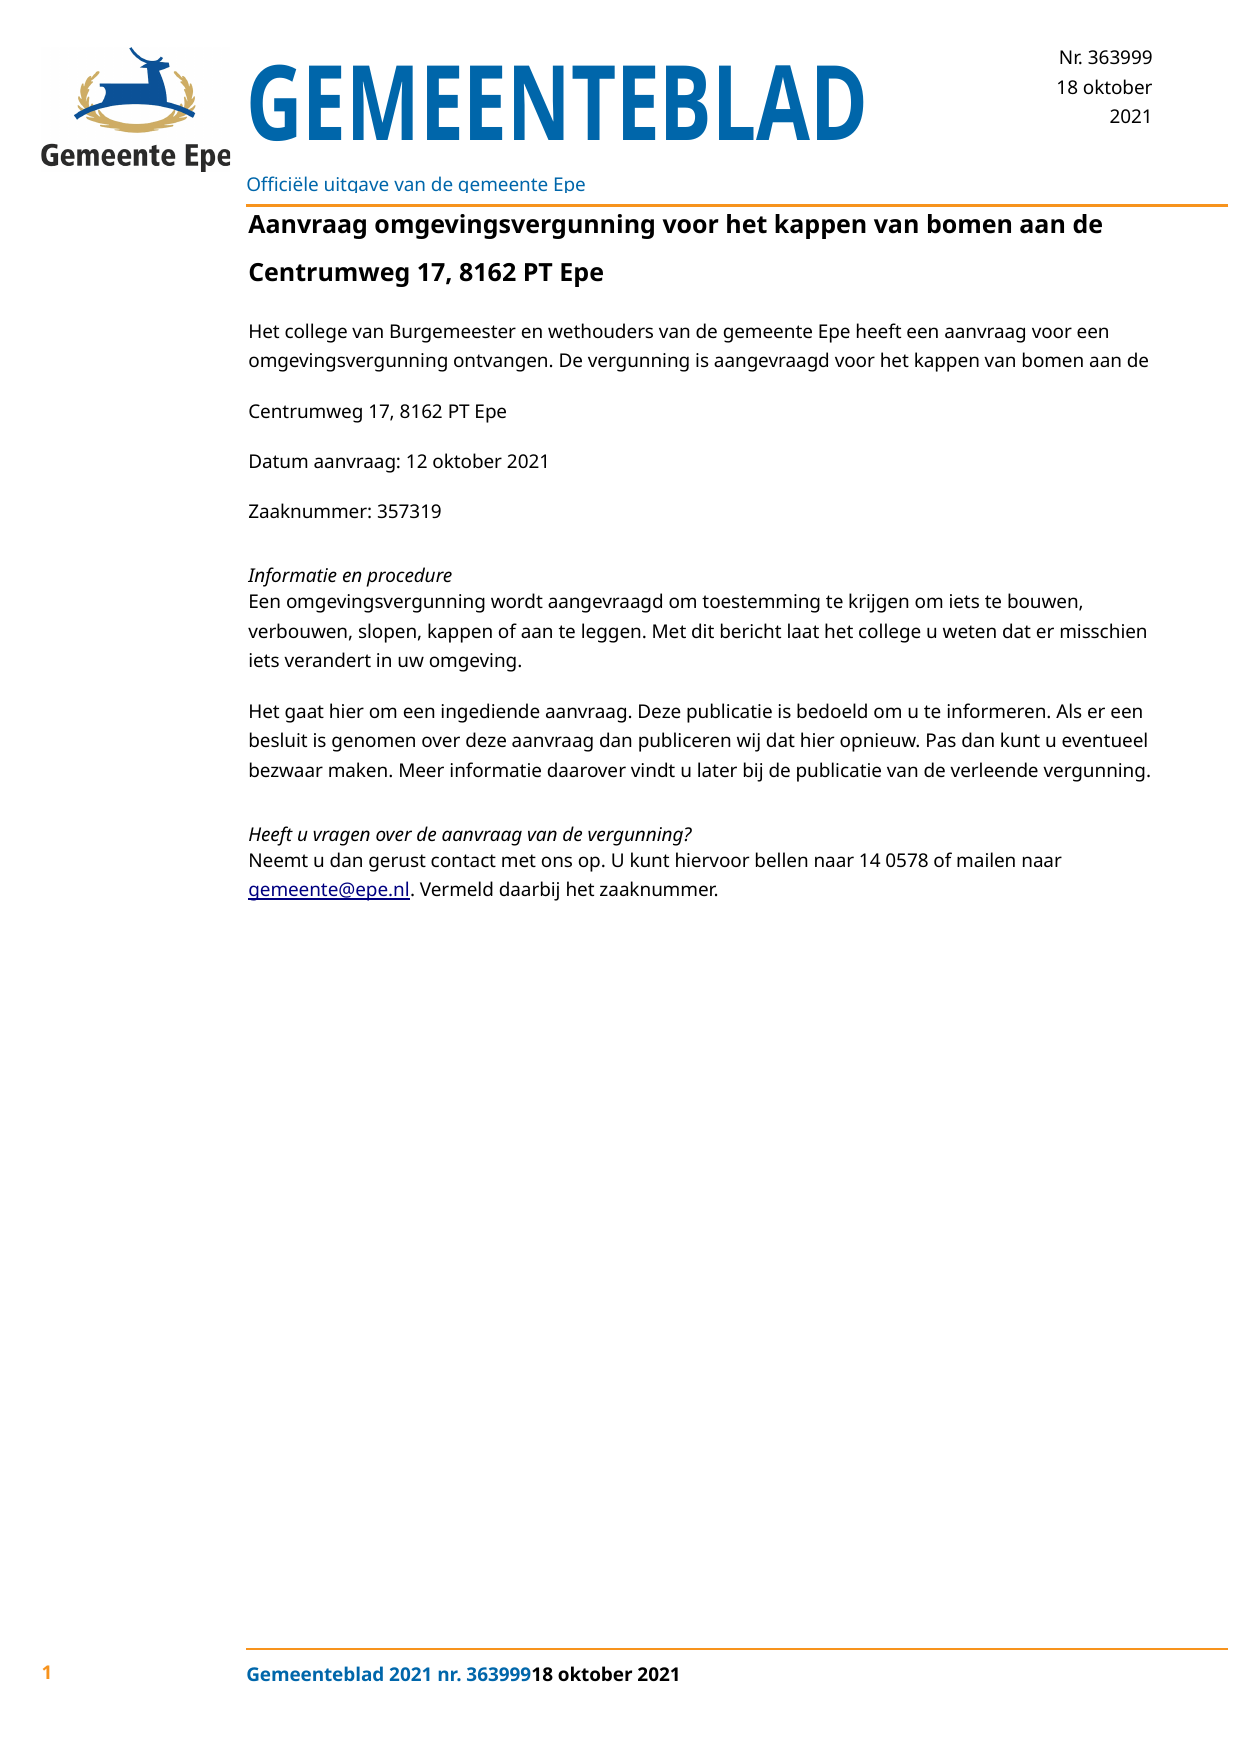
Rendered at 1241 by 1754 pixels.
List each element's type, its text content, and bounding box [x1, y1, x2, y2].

text Heeft u vragen over de aanvraag van de vergunning? [248, 821, 1152, 847]
text Neemt u dan gerust contact met ons op. U kunt hiervoor bellen naar 14 0578 of mailen naar gemeente@epe.nl. Vermeld daarbij het zaaknummer. [248, 847, 1152, 902]
text Datum aanvraag: 12 oktober 2021 [248, 448, 1152, 474]
text Centrumweg 17, 8162 PT Epe [248, 398, 1152, 424]
text Het college van Burgemeester en wethouders van de gemeente Epe heeft een aanvraag voor een omgevingsvergunning ontvangen. De vergunning is aangevraagd voor het kappen van bomen aan de [248, 318, 1152, 373]
text Informatie en procedure [248, 563, 1152, 588]
text Zaaknummer: 357319 [248, 499, 1152, 524]
text Het gaat hier om een ingediende aanvraag. Deze publicatie is bedoeld om u te informeren. Als er een besluit is genomen over deze aanvraag dan publiceren wij dat hier opnieuw. Pas dan kunt u eventueel bezwaar maken. Meer informatie daarover vindt u later bij de publicatie van de verleende vergunning. [248, 698, 1152, 783]
text Een omgevingsvergunning wordt aangevraagd om toestemming te krijgen om iets te bouwen, verbouwen, slopen, kappen of aan te leggen. Met dit bericht laat het college u weten dat er misschien iets verandert in uw omgeving. [248, 588, 1152, 673]
picture [41, 47, 231, 172]
text Aanvraag omgevingsvergunning voor het kappen van bomen aan de Centrumweg 17, 8162 PT Epe [248, 207, 1152, 288]
